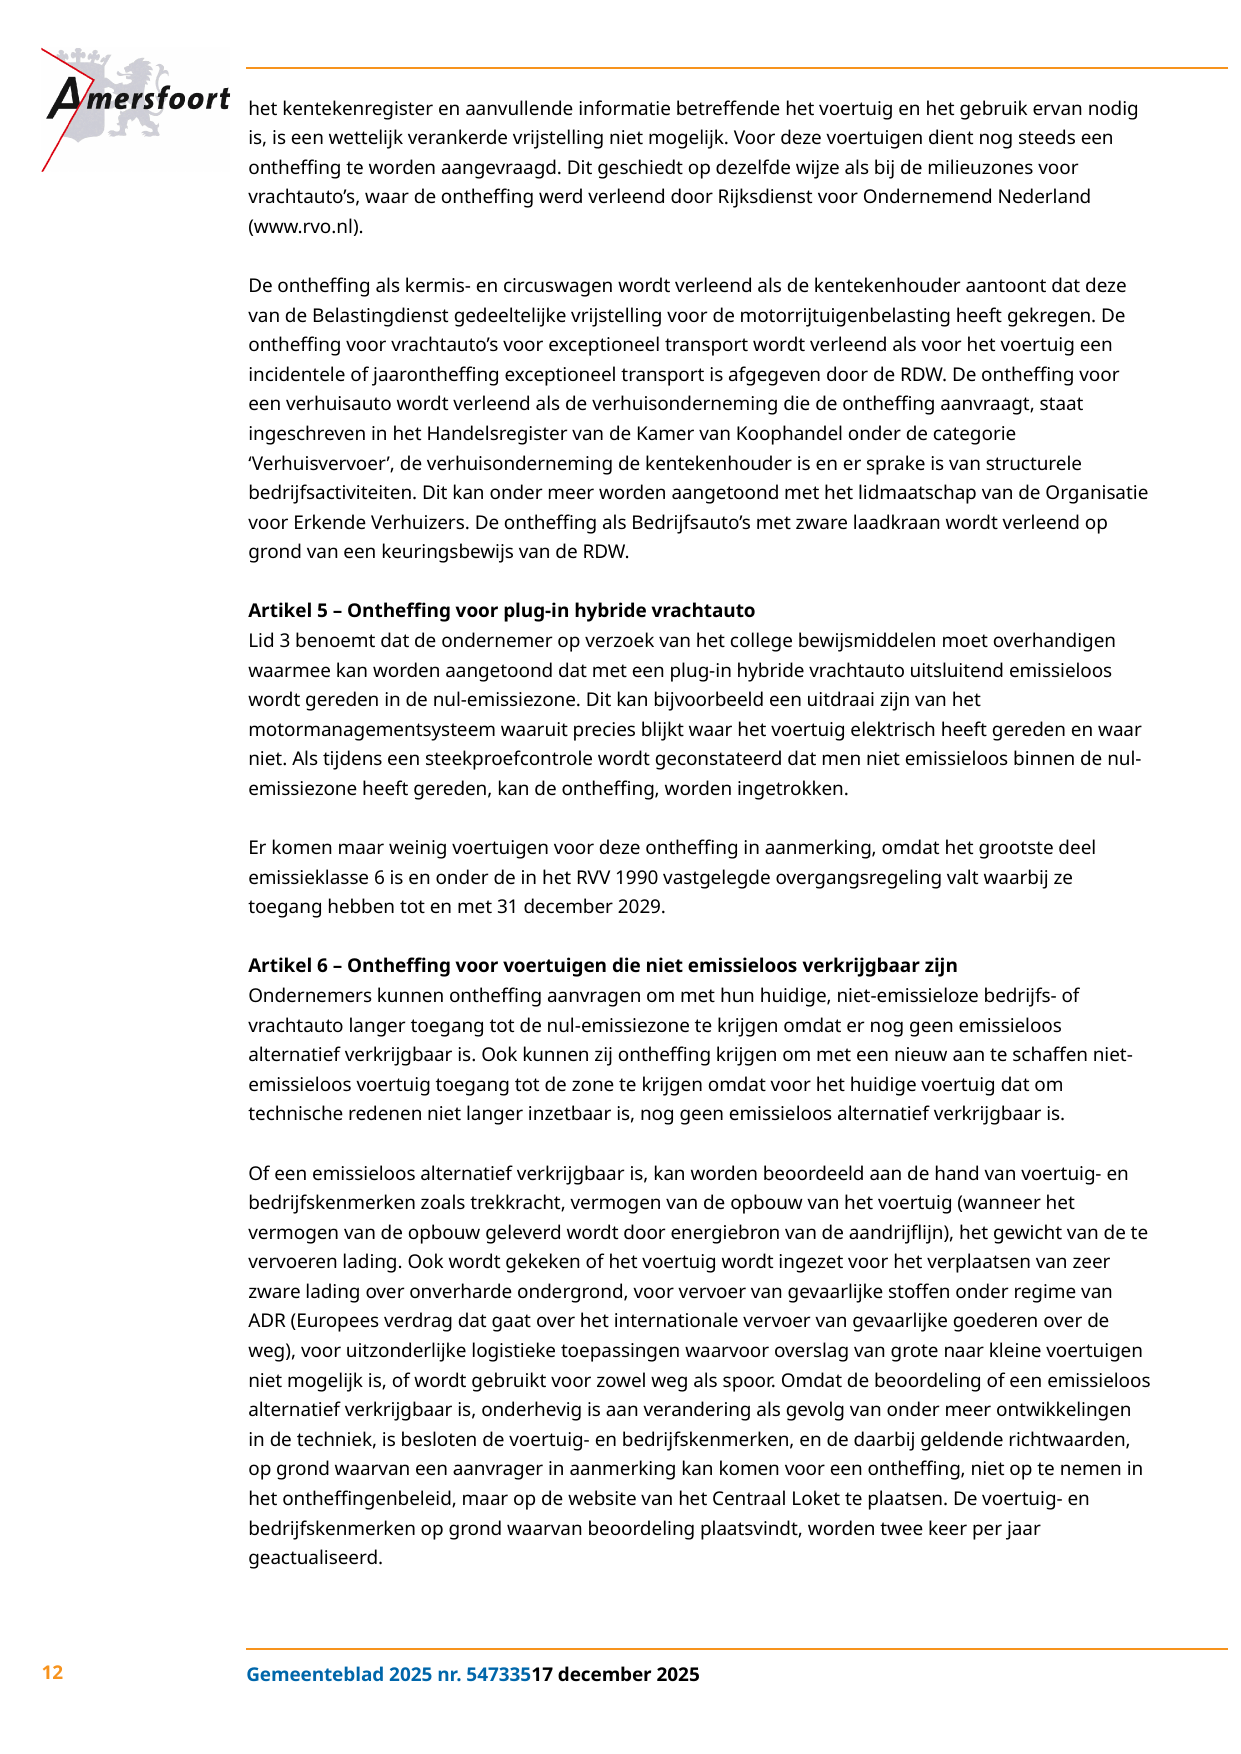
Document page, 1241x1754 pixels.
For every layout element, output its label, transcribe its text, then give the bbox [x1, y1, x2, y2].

text Artikel 5 – Ontheffing voor plug-in hybride vrachtauto [248, 598, 1152, 623]
text Er komen maar weinig voertuigen voor deze ontheffing in aanmerking, omdat het grootste deel emissieklasse 6 is en onder de in het RVV 1990 vastgelegde overgangsregeling valt waarbij ze toegang hebben tot en met 31 december 2029. [248, 834, 1152, 919]
picture [41, 47, 231, 172]
text het kentekenregister en aanvullende informatie betreffende het voertuig en het gebruik ervan nodig is, is een wettelijk verankerde vrijstelling niet mogelijk. Voor deze voertuigen dient nog steeds een ontheffing te worden aangevraagd. Dit geschiedt op dezelfde wijze als bij de milieuzones voor vrachtauto’s, waar de ontheffing werd verleend door Rijksdienst voor Ondernemend Nederland (www.rvo.nl). [248, 95, 1152, 239]
text Artikel 6 – Ontheffing voor voertuigen die niet emissieloos verkrijgbaar zijn [248, 953, 1152, 978]
text Ondernemers kunnen ontheffing aanvragen om met hun huidige, niet-emissieloze bedrijfs- of vrachtauto langer toegang tot de nul-emissiezone te krijgen omdat er nog geen emissieloos alternatief verkrijgbaar is. Ook kunnen zij ontheffing krijgen om met een nieuw aan te schaffen niet-emissieloos voertuig toegang tot de zone te krijgen omdat voor het huidige voertuig dat om technische redenen niet langer inzetbaar is, nog geen emissieloos alternatief verkrijgbaar is. [248, 982, 1152, 1126]
text Of een emissieloos alternatief verkrijgbaar is, kan worden beoordeeld aan de hand van voertuig- en bedrijfskenmerken zoals trekkracht, vermogen van de opbouw van het voertuig (wanneer het vermogen van de opbouw geleverd wordt door energiebron van de aandrijflijn), het gewicht van de te vervoeren lading. Ook wordt gekeken of het voertuig wordt ingezet voor het verplaatsen van zeer zware lading over onverharde ondergrond, voor vervoer van gevaarlijke stoffen onder regime van ADR (Europees verdrag dat gaat over het internationale vervoer van gevaarlijke goederen over de weg), voor uitzonderlijke logistieke toepassingen waarvoor overslag van grote naar kleine voertuigen niet mogelijk is, of wordt gebruikt voor zowel weg als spoor. Omdat de beoordeling of een emissieloos alternatief verkrijgbaar is, onderhevig is aan verandering als gevolg van onder meer ontwikkelingen in de techniek, is besloten de voertuig- en bedrijfskenmerken, en de daarbij geldende richtwaarden, op grond waarvan een aanvrager in aanmerking kan komen voor een ontheffing, niet op te nemen in het ontheffingenbeleid, maar op de website van het Centraal Loket te plaatsen. De voertuig- en bedrijfskenmerken op grond waarvan beoordeling plaatsvindt, worden twee keer per jaar geactualiseerd. [248, 1160, 1152, 1570]
text De ontheffing als kermis- en circuswagen wordt verleend als de kentekenhouder aantoont dat deze van de Belastingdienst gedeeltelijke vrijstelling voor de motorrijtuigenbelasting heeft gekregen. De ontheffing voor vrachtauto’s voor exceptioneel transport wordt verleend als voor het voertuig een incidentele of jaarontheffing exceptioneel transport is afgegeven door de RDW. De ontheffing voor een verhuisauto wordt verleend als de verhuisonderneming die de ontheffing aanvraagt, staat ingeschreven in het Handelsregister van de Kamer van Koophandel onder de categorie ‘Verhuisvervoer’, de verhuisonderneming de kentekenhouder is en er sprake is van structurele bedrijfsactiviteiten. Dit kan onder meer worden aangetoond met het lidmaatschap van de Organisatie voor Erkende Verhuizers. De ontheffing als Bedrijfsauto’s met zware laadkraan wordt verleend op grond van een keuringsbewijs van de RDW. [248, 272, 1152, 564]
text Lid 3 benoemt dat de ondernemer op verzoek van het college bewijsmiddelen moet overhandigen waarmee kan worden aangetoond dat met een plug-in hybride vrachtauto uitsluitend emissieloos wordt gereden in de nul-emissiezone. Dit kan bijvoorbeeld een uitdraai zijn van het motormanagementsysteem waaruit precies blijkt waar het voertuig elektrisch heeft gereden en waar niet. Als tijdens een steekproefcontrole wordt geconstateerd dat men niet emissieloos binnen de nul-emissiezone heeft gereden, kan de ontheffing, worden ingetrokken. [248, 627, 1152, 801]
